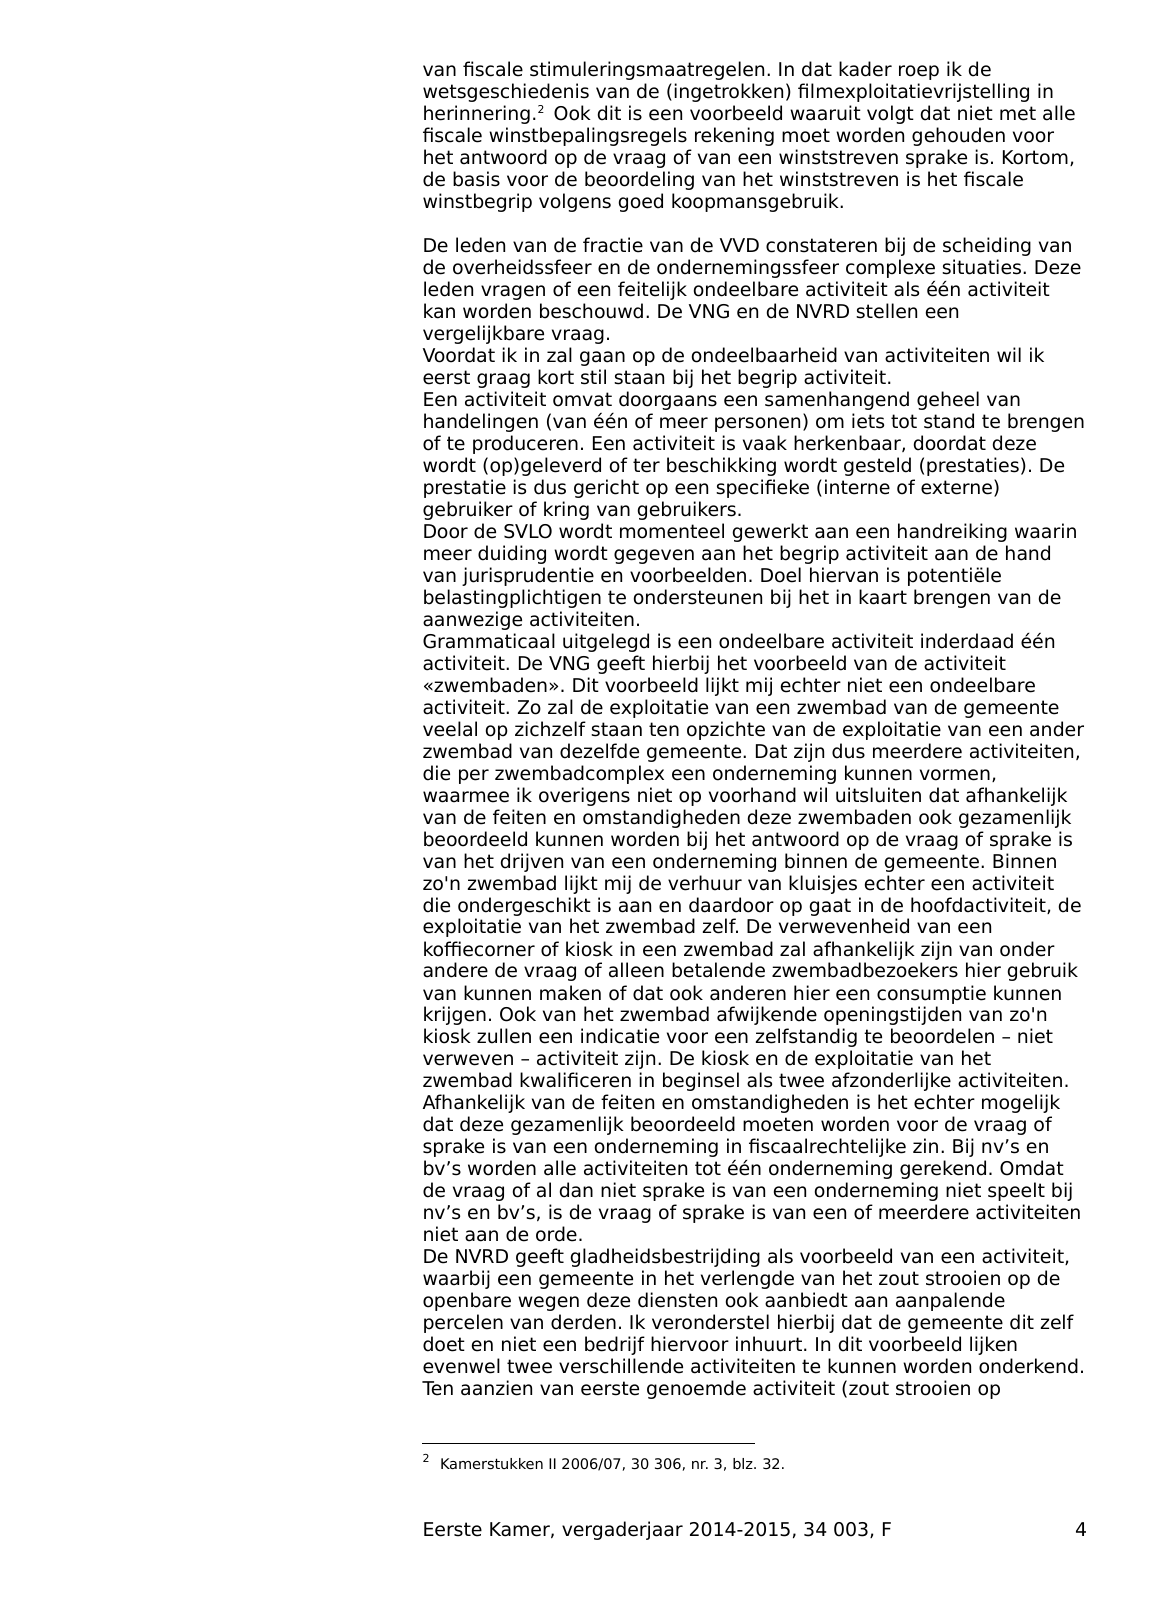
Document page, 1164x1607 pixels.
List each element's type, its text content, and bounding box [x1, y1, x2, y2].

text Een activiteit omvat doorgaans een samenhangend geheel van handelingen (van één of meer personen) om iets tot stand te brengen of te produceren. Een activiteit is vaak herkenbaar, doordat deze wordt (op)geleverd of ter beschikking wordt gesteld (prestaties). De prestatie is dus gericht op een specifieke (interne of externe) gebruiker of kring van gebruikers. [422, 389, 1087, 521]
text Voordat ik in zal gaan op de ondeelbaarheid van activiteiten wil ik eerst graag kort stil staan bij het begrip activiteit. [422, 345, 1087, 389]
text De leden van de fractie van de VVD constateren bij de scheiding van de overheidssfeer en de ondernemingssfeer complexe situaties. Deze leden vragen of een feitelijk ondeelbare activiteit als één activiteit kan worden beschouwd. De VNG en de NVRD stellen een vergelijkbare vraag. [422, 235, 1087, 345]
text Grammaticaal uitgelegd is een ondeelbare activiteit inderdaad één activiteit. De VNG geeft hierbij het voorbeeld van de activiteit «zwembaden». Dit voorbeeld lijkt mij echter niet een ondeelbare activiteit. Zo zal de exploitatie van een zwembad van de gemeente veelal op zichzelf staan ten opzichte van de exploitatie van een ander zwembad van dezelfde gemeente. Dat zijn dus meerdere activiteiten, die per zwembadcomplex een onderneming kunnen vormen, waarmee ik overigens niet op voorhand wil uitsluiten dat afhankelijk van de feiten en omstandigheden deze zwembaden ook gezamenlijk beoordeeld kunnen worden bij het antwoord op de vraag of sprake is van het drijven van een onderneming binnen de gemeente. Binnen zo'n zwembad lijkt mij de verhuur van kluisjes echter een activiteit die ondergeschikt is aan en daardoor op gaat in de hoofdactiviteit, de exploitatie van het zwembad zelf. De verwevenheid van een koffiecorner of kiosk in een zwembad zal afhankelijk zijn van onder andere de vraag of alleen betalende zwembadbezoekers hier gebruik van kunnen maken of dat ook anderen hier een consumptie kunnen krijgen. Ook van het zwembad afwijkende openingstijden van zo'n kiosk zullen een indicatie voor een zelfstandig te beoordelen – niet verweven – activiteit zijn. De kiosk en de exploitatie van het zwembad kwalificeren in beginsel als twee afzonderlijke activiteiten. Afhankelijk van de feiten en omstandigheden is het echter mogelijk dat deze gezamenlijk beoordeeld moeten worden voor de vraag of sprake is van een onderneming in fiscaalrechtelijke zin. Bij nv’s en bv’s worden alle activiteiten tot één onderneming gerekend. Omdat de vraag of al dan niet sprake is van een onderneming niet speelt bij nv’s en bv’s, is de vraag of sprake is van een of meerdere activiteiten niet aan de orde. [422, 631, 1087, 1246]
text Door de SVLO wordt momenteel gewerkt aan een handreiking waarin meer duiding wordt gegeven aan het begrip activiteit aan de hand van jurisprudentie en voorbeelden. Doel hiervan is potentiële belastingplichtigen te ondersteunen bij het in kaart brengen van de aanwezige activiteiten. [422, 521, 1087, 631]
text Kamerstukken II 2006/07, 30 306, nr. 3, blz. 32. [422, 1452, 1087, 1474]
text van fiscale stimuleringsmaatregelen. In dat kader roep ik de wetsgeschiedenis van de (ingetrokken) filmexploitatievrijstelling in herinnering. Ook dit is een voorbeeld waaruit volgt dat niet met alle fiscale winstbepalingsregels rekening moet worden gehouden voor het antwoord op de vraag of van een winststreven sprake is. Kortom, de basis voor de beoordeling van het winststreven is het fiscale winstbegrip volgens goed koopmansgebruik. [422, 59, 1087, 213]
text De NVRD geeft gladheidsbestrijding als voorbeeld van een activiteit, waarbij een gemeente in het verlengde van het zout strooien op de openbare wegen deze diensten ook aanbiedt aan aanpalende percelen van derden. Ik veronderstel hierbij dat de gemeente dit zelf doet en niet een bedrijf hiervoor inhuurt. In dit voorbeeld lijken evenwel twee verschillende activiteiten te kunnen worden onderkend. Ten aanzien van eerste genoemde activiteit (zout strooien op [422, 1246, 1087, 1400]
